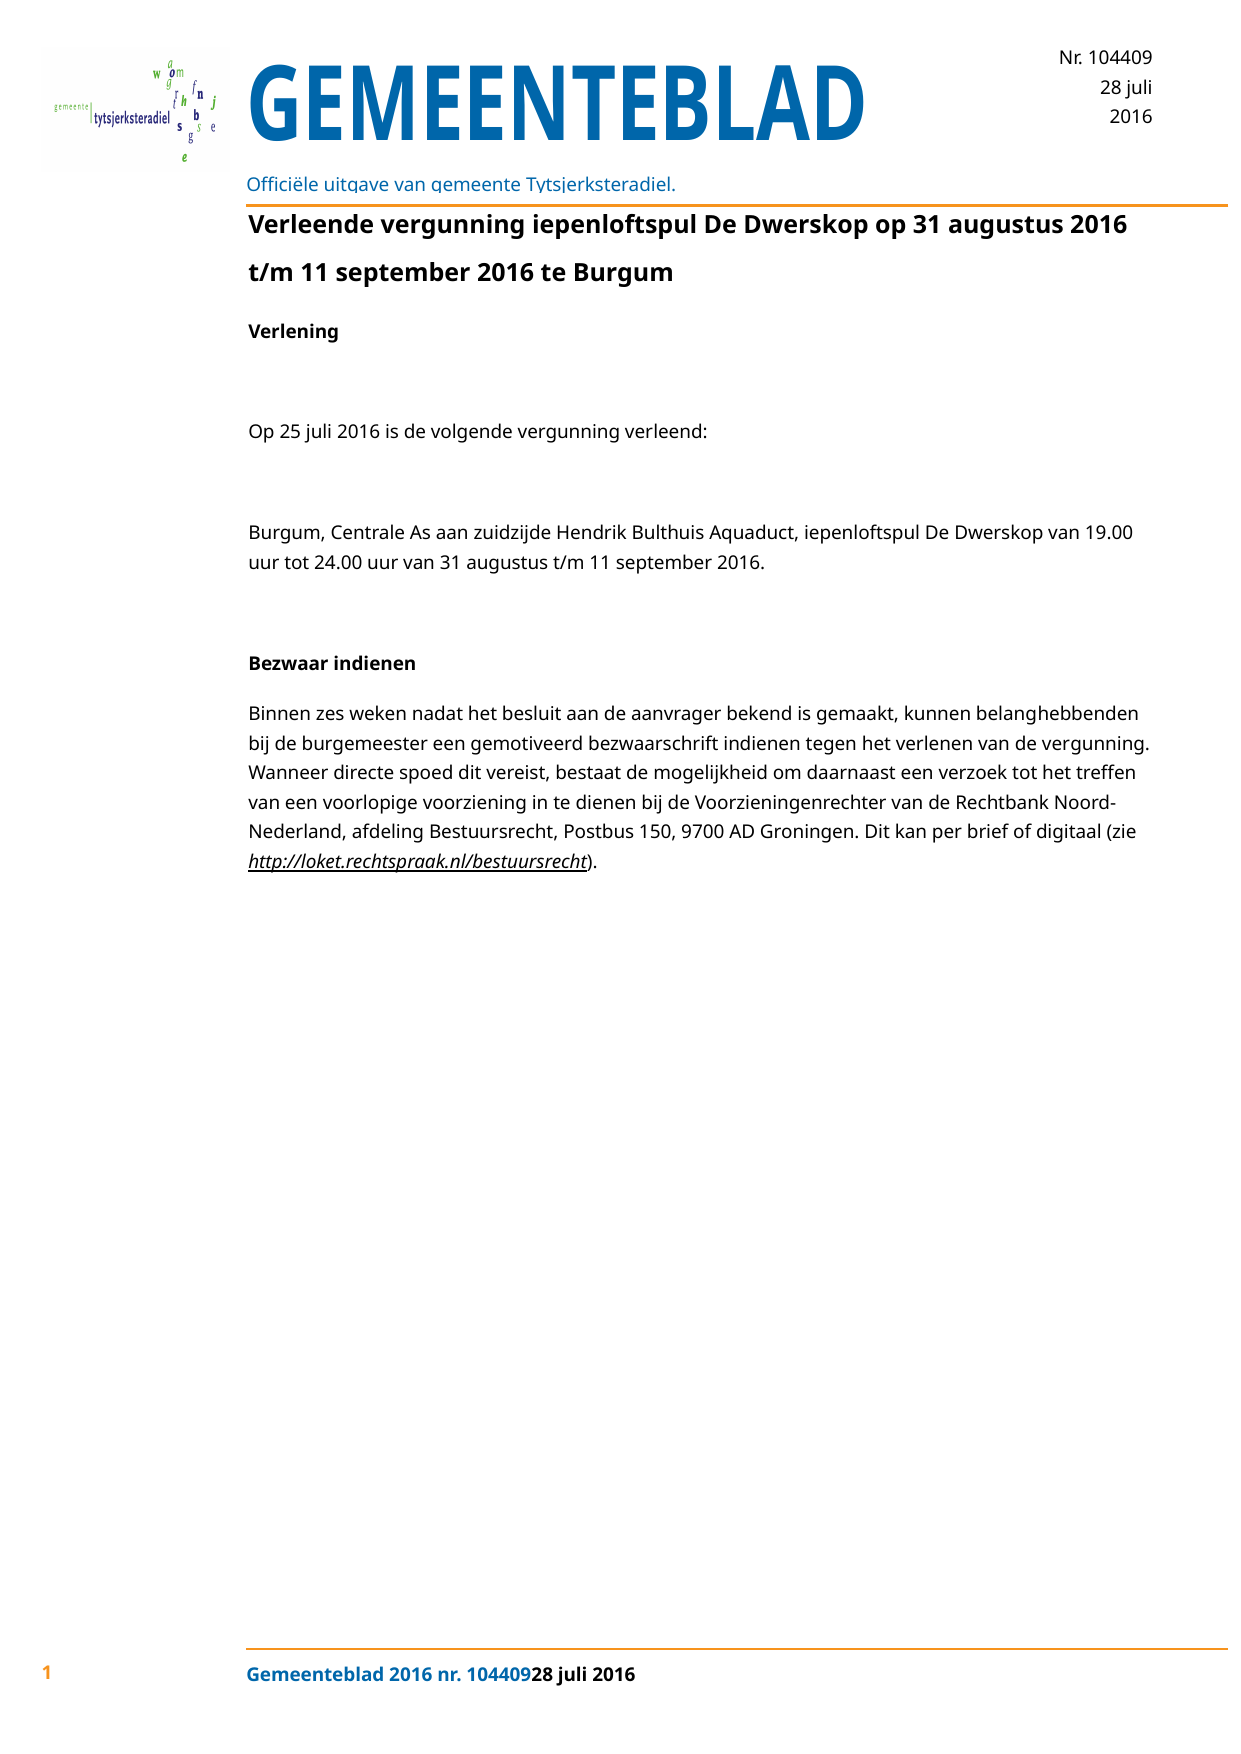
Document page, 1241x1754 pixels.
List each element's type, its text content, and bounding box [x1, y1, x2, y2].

text Verleende vergunning iepenloftspul De Dwerskop op 31 augustus 2016 t/m 11 september 2016 te Burgum [248, 207, 1152, 288]
text Op 25 juli 2016 is de volgende vergunning ver­leend: [248, 419, 1152, 444]
picture [41, 47, 231, 172]
text Verlening [248, 318, 1152, 344]
text Binnen zes weken nadat het besluit aan de aanvrager bekend is gemaakt, kunnen belang­hebbenden bij de burgemeester een gemotiveerd bezwaarschrift indienen tegen het verlenen van de ver­gunning. Wanneer directe spoed dit vereist, bestaat de mogelijkheid om daarnaast een verzoek tot het treffen van een voorlopige voorziening in te dienen bij de Voorzieningenrechter van de Rechtbank Noord-Nederland, afdeling Bestuursrecht, Postbus 150, 9700 AD Groningen. Dit kan per brief of digitaal (zie http://loket.rechtspraak.nl/bestuursrecht). [248, 700, 1152, 874]
text Bezwaar indienen [248, 650, 1152, 676]
text Burgum, Centrale As aan zuidzijde Hendrik Bulthuis Aquaduct, iepenloftspul De Dwerskop van 19.00 uur tot 24.00 uur van 31 augustus t/m 11 september 2016. [248, 519, 1152, 575]
